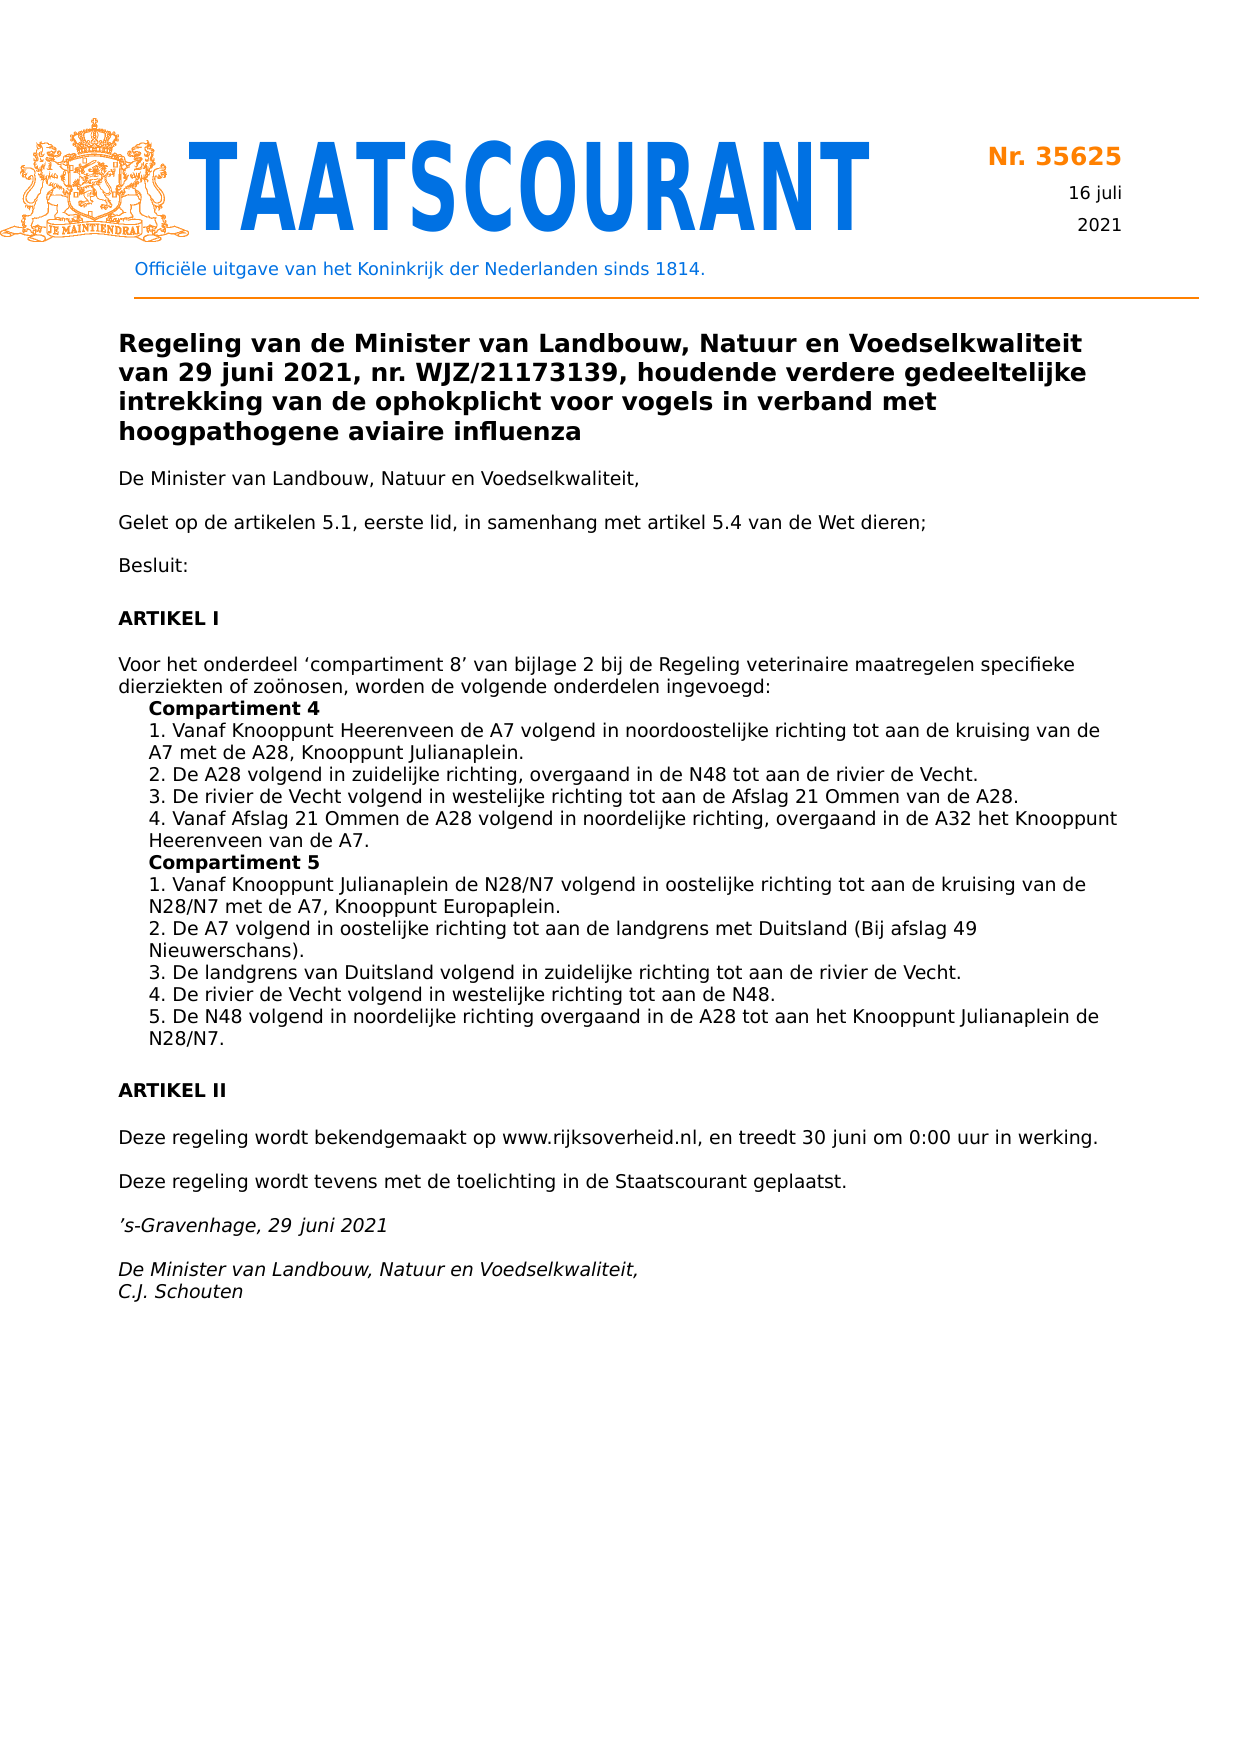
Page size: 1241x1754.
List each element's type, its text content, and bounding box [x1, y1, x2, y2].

text Deze regeling wordt bekendgemaakt op www.rijksoverheid.nl, en treedt 30 juni om 0:00 uur in werking. [118, 1127, 1122, 1149]
text De Minister van Landbouw, Natuur en Voedselkwaliteit, [118, 468, 1122, 490]
text Gelet op de artikelen 5.1, eerste lid, in samenhang met artikel 5.4 van de Wet dieren; [118, 512, 1122, 533]
text 4. Vanaf Afslag 21 Ommen de A28 volgend in noordelijke richting, overgaand in de A32 het Knooppunt Heerenveen van de A7. [148, 808, 1122, 852]
picture [0, 118, 189, 242]
text Voor het onderdeel ‘compartiment 8’ van bijlage 2 bij de Regeling veterinaire maatregelen specifieke dierziekten of zoönosen, worden de volgende onderdelen ingevoegd: [118, 654, 1122, 698]
text 3. De rivier de Vecht volgend in westelijke richting tot aan de Afslag 21 Ommen van de A28. [148, 786, 1122, 808]
table_header Nr. 35625 [939, 118, 1199, 177]
text De Minister van Landbouw, Natuur en Voedselkwaliteit, C.J. Schouten [118, 1258, 1122, 1302]
text Deze regeling wordt tevens met de toelichting in de Staatscourant geplaatst. [118, 1171, 1122, 1193]
text 1. Vanaf Knooppunt Julianaplein de N28/N7 volgend in oostelijke richting tot aan de kruising van de N28/N7 met de A7, Knooppunt Europaplein. [148, 874, 1122, 918]
text 2. De A28 volgend in zuidelijke richting, overgaand in de N48 tot aan de rivier de Vecht. [148, 764, 1122, 786]
table_header [0, 242, 134, 297]
subtitle ARTIKEL II [118, 1080, 1122, 1102]
text Besluit: [118, 555, 1122, 577]
table_cell Officiële uitgave van het Koninkrijk der Nederlanden sinds 1814. [134, 259, 1199, 297]
subtitle ARTIKEL I [118, 607, 1122, 629]
text 5. De N48 volgend in noordelijke richting overgaand in de A28 tot aan het Knooppunt Julianaplein de N28/N7. [148, 1006, 1122, 1050]
text 4. De rivier de Vecht volgend in westelijke richting tot aan de N48. [148, 984, 1122, 1006]
table_cell 2021 [939, 209, 1199, 259]
text 1. Vanaf Knooppunt Heerenveen de A7 volgend in noordoostelijke richting tot aan de kruising van de A7 met de A28, Knooppunt Julianaplein. [148, 720, 1122, 764]
table_cell 16 juli [939, 177, 1199, 209]
text Compartiment 5 [148, 852, 1122, 874]
subtitle Regeling van de Minister van Landbouw, Natuur en Voedselkwaliteit van 29 juni 2021, nr. WJZ/21173139, houdende verdere gedeeltelijke intrekking van de ophokplicht voor vogels in verband met hoogpathogene aviaire influenza [118, 329, 1122, 446]
text ’s-Gravenhage, 29 juni 2021 [118, 1215, 1122, 1237]
text 2. De A7 volgend in oostelijke richting tot aan de landgrens met Duitsland (Bij afslag 49 Nieuwerschans). [148, 918, 1122, 962]
text Compartiment 4 [148, 698, 1122, 720]
table_header STAATSCOURANT [134, 118, 939, 259]
text 3. De landgrens van Duitsland volgend in zuidelijke richting tot aan de rivier de Vecht. [148, 962, 1122, 984]
